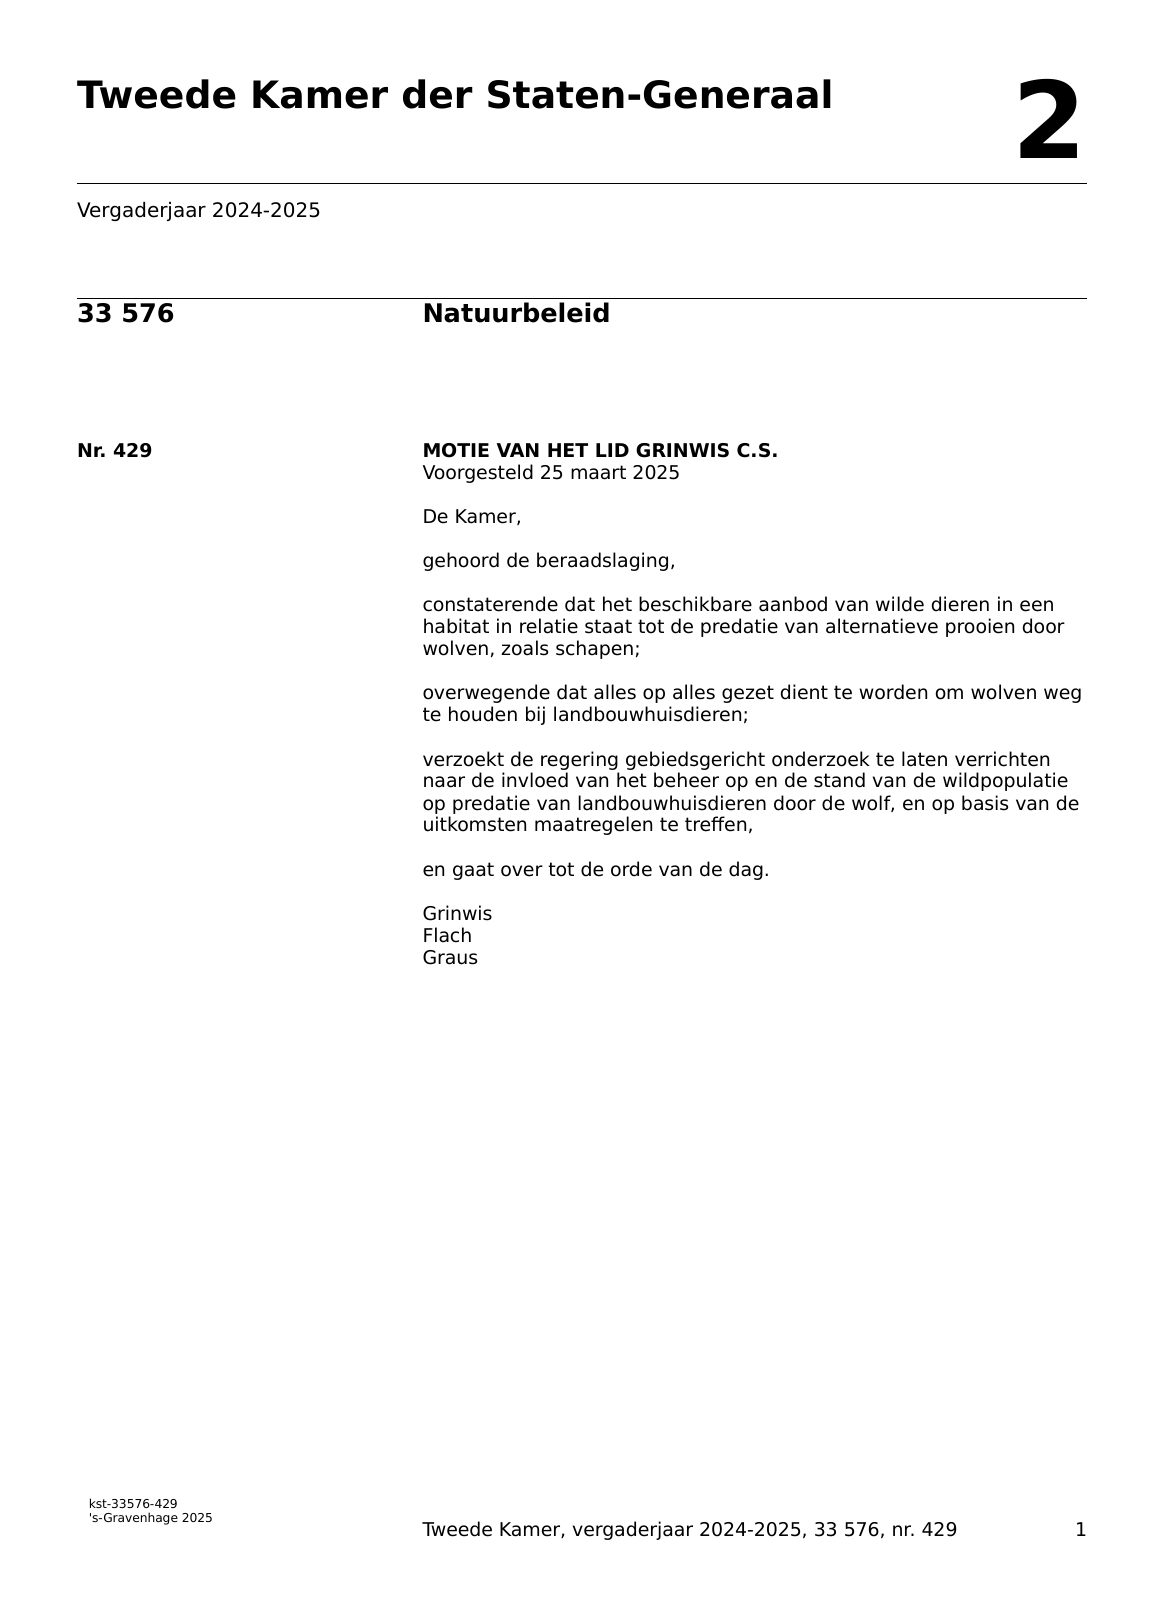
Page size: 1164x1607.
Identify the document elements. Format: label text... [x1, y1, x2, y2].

text Voorgesteld 25 maart 2025 [422, 462, 1087, 484]
table_header 2 [886, 59, 1087, 183]
text verzoekt de regering gebiedsgericht onderzoek te laten verrichten naar de invloed van het beheer op en de stand van de wildpopulatie op predatie van landbouwhuisdieren door de wolf, en op basis van de uitkomsten maatregelen te treffen, [422, 748, 1087, 836]
text en gaat over tot de orde van de dag. [422, 858, 1087, 881]
text gehoord de beraadslaging, [422, 550, 1087, 572]
text Flach [422, 925, 1087, 947]
text De Kamer, [422, 506, 1087, 528]
table_header Tweede Kamer der Staten-Generaal [77, 59, 886, 183]
text Graus [422, 947, 1087, 969]
text 's-Gravenhage 2025 [88, 1511, 323, 1525]
subtitle 33 576 Natuurbeleid [77, 299, 1087, 329]
text constaterende dat het beschikbare aanbod van wilde dieren in een habitat in relatie staat tot de predatie van alternatieve prooien door wolven, zoals schapen; [422, 594, 1087, 660]
subtitle Nr. 429 MOTIE VAN HET LID GRINWIS C.S. [77, 440, 1087, 462]
text kst-33576-429 [88, 1497, 323, 1511]
text overwegende dat alles op alles gezet dient te worden om wolven weg te houden bij landbouwhuisdieren; [422, 682, 1087, 726]
table_cell Vergaderjaar 2024-2025 [77, 184, 1087, 298]
text Grinwis [422, 903, 1087, 925]
